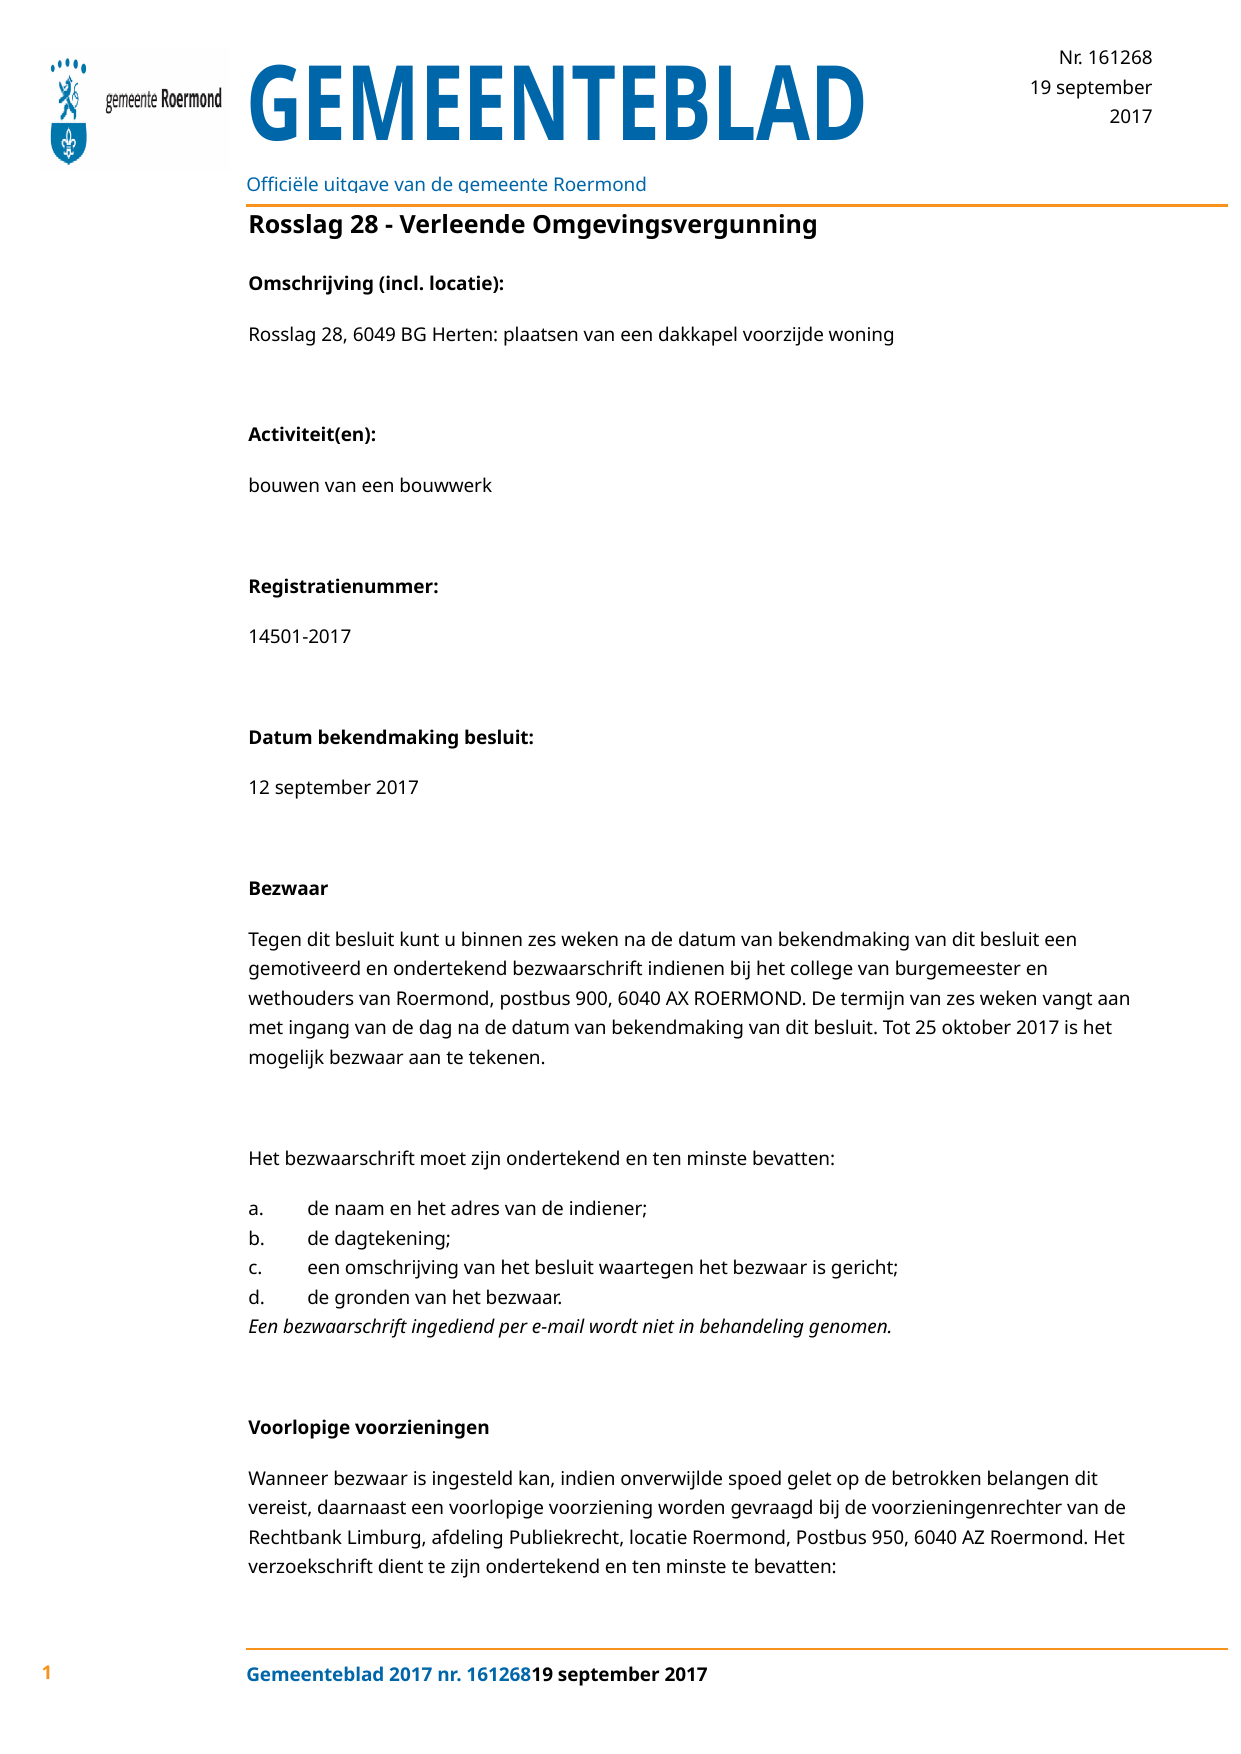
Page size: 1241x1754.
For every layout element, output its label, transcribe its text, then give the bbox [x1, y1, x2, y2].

picture [41, 47, 231, 172]
text Registratienummer: [248, 573, 1152, 598]
list een omschrijving van het besluit waartegen het bezwaar is gericht; [248, 1254, 1152, 1280]
text Wanneer bezwaar is ingesteld kan, indien onverwijlde spoed gelet op de betrokken belangen dit vereist, daarnaast een voorlopige voorziening worden gevraagd bij de voorzieningenrechter van de Rechtbank Limburg, afdeling Publiekrecht, locatie Roermond, Postbus 950, 6040 AZ Roermond. Het verzoekschrift dient te zijn ondertekend en ten minste te bevatten: [248, 1465, 1152, 1579]
text 14501-2017 [248, 623, 1152, 649]
text Rosslag 28 - Verleende Omgevingsvergunning [248, 207, 1152, 241]
text Tegen dit besluit kunt u binnen zes weken na de datum van bekendmaking van dit besluit een gemotiveerd en ondertekend bezwaarschrift indienen bij het college van burgemeester en wethouders van Roermond, postbus 900, 6040 AX ROERMOND. De termijn van zes weken vangt aan met ingang van de dag na de datum van bekendmaking van dit besluit. Tot 25 oktober 2017 is het mogelijk bezwaar aan te tekenen. [248, 926, 1152, 1070]
text bouwen van een bouwwerk [248, 472, 1152, 498]
text Rosslag 28, 6049 BG Herten: plaatsen van een dakkapel voorzijde woning [248, 321, 1152, 346]
text Voorlopige voorzieningen [248, 1414, 1152, 1440]
text Een bezwaarschrift ingediend per e-mail wordt niet in behandeling genomen. [248, 1314, 1152, 1339]
text Bezwaar [248, 875, 1152, 901]
text Omschrijving (incl. locatie): [248, 270, 1152, 296]
text Datum bekendmaking besluit: [248, 724, 1152, 750]
list de naam en het adres van de indiener; [248, 1195, 1152, 1221]
list de dagtekening; [248, 1225, 1152, 1251]
list de gronden van het bezwaar. [248, 1284, 1152, 1310]
text Activiteit(en): [248, 422, 1152, 447]
text 12 september 2017 [248, 774, 1152, 800]
text Het bezwaarschrift moet zijn ondertekend en ten minste bevatten: [248, 1145, 1152, 1171]
